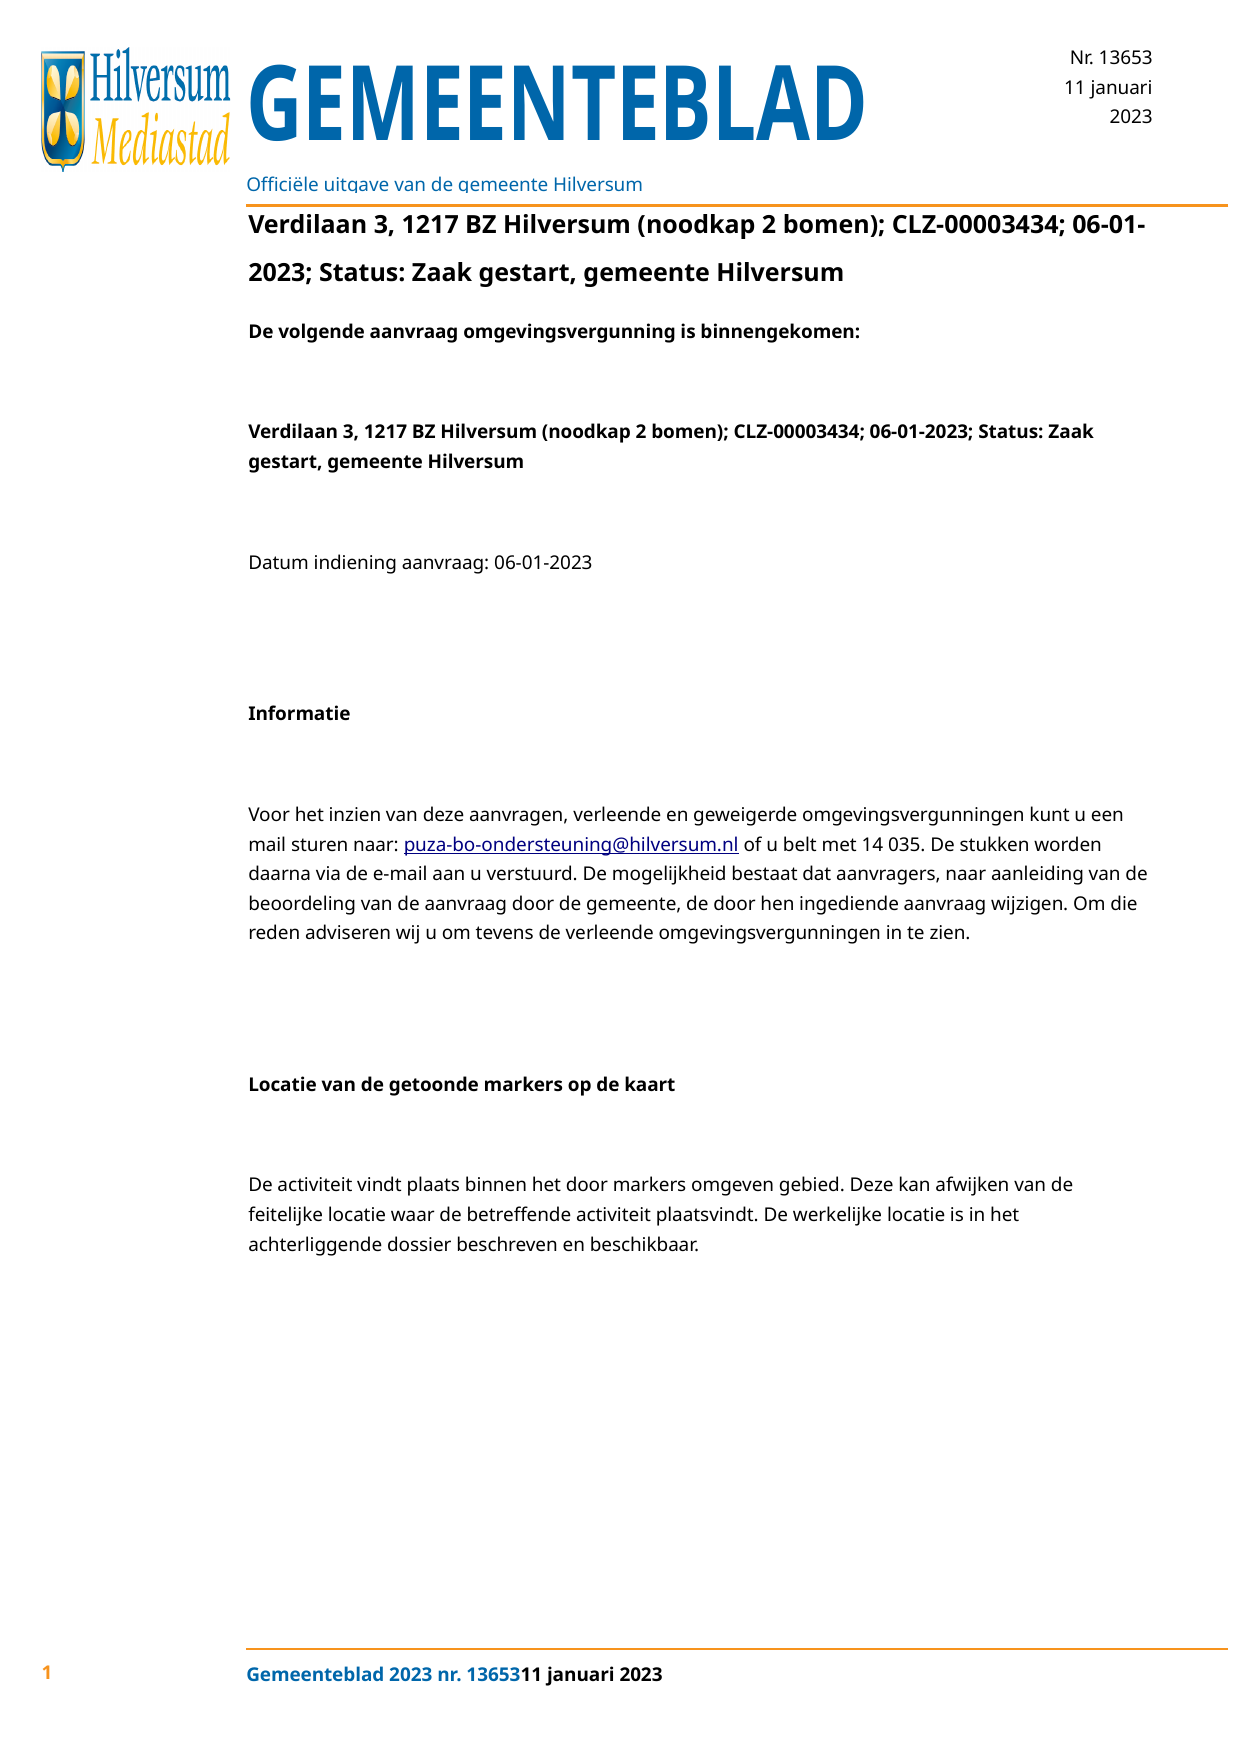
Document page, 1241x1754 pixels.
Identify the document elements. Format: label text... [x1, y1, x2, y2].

picture [41, 47, 231, 172]
text Verdilaan 3, 1217 BZ Hilversum (noodkap 2 bomen); CLZ-00003434; 06-01-2023; Status: Zaak gestart, gemeente Hilversum [248, 419, 1152, 474]
text Informatie [248, 700, 1152, 726]
text Datum indiening aanvraag: 06-01-2023 [248, 549, 1152, 575]
text De activiteit vindt plaats binnen het door markers omgeven gebied. Deze kan afwijken van de feitelijke locatie waar de betreffende activiteit plaatsvindt. De werkelijke locatie is in het achterliggende dossier beschreven en beschikbaar. [248, 1172, 1152, 1257]
text Verdilaan 3, 1217 BZ Hilversum (noodkap 2 bomen); CLZ-00003434; 06-01-2023; Status: Zaak gestart, gemeente Hilversum [248, 207, 1152, 288]
text De volgende aanvraag omgevingsvergunning is binnengekomen: [248, 318, 1152, 344]
text Locatie van de getoonde markers op de kaart [248, 1071, 1152, 1097]
text Voor het inzien van deze aanvragen, verleende en geweigerde omgevingsvergunningen kunt u een mail sturen naar: puza-bo-ondersteuning@hilversum.nl of u belt met 14 035. De stukken worden daarna via de e-mail aan u verstuurd. De mogelijkheid bestaat dat aanvragers, naar aanleiding van de beoordeling van de aanvraag door de gemeente, de door hen ingediende aanvraag wijzigen. Om die reden adviseren wij u om tevens de verleende omgevingsvergunningen in te zien. [248, 801, 1152, 945]
